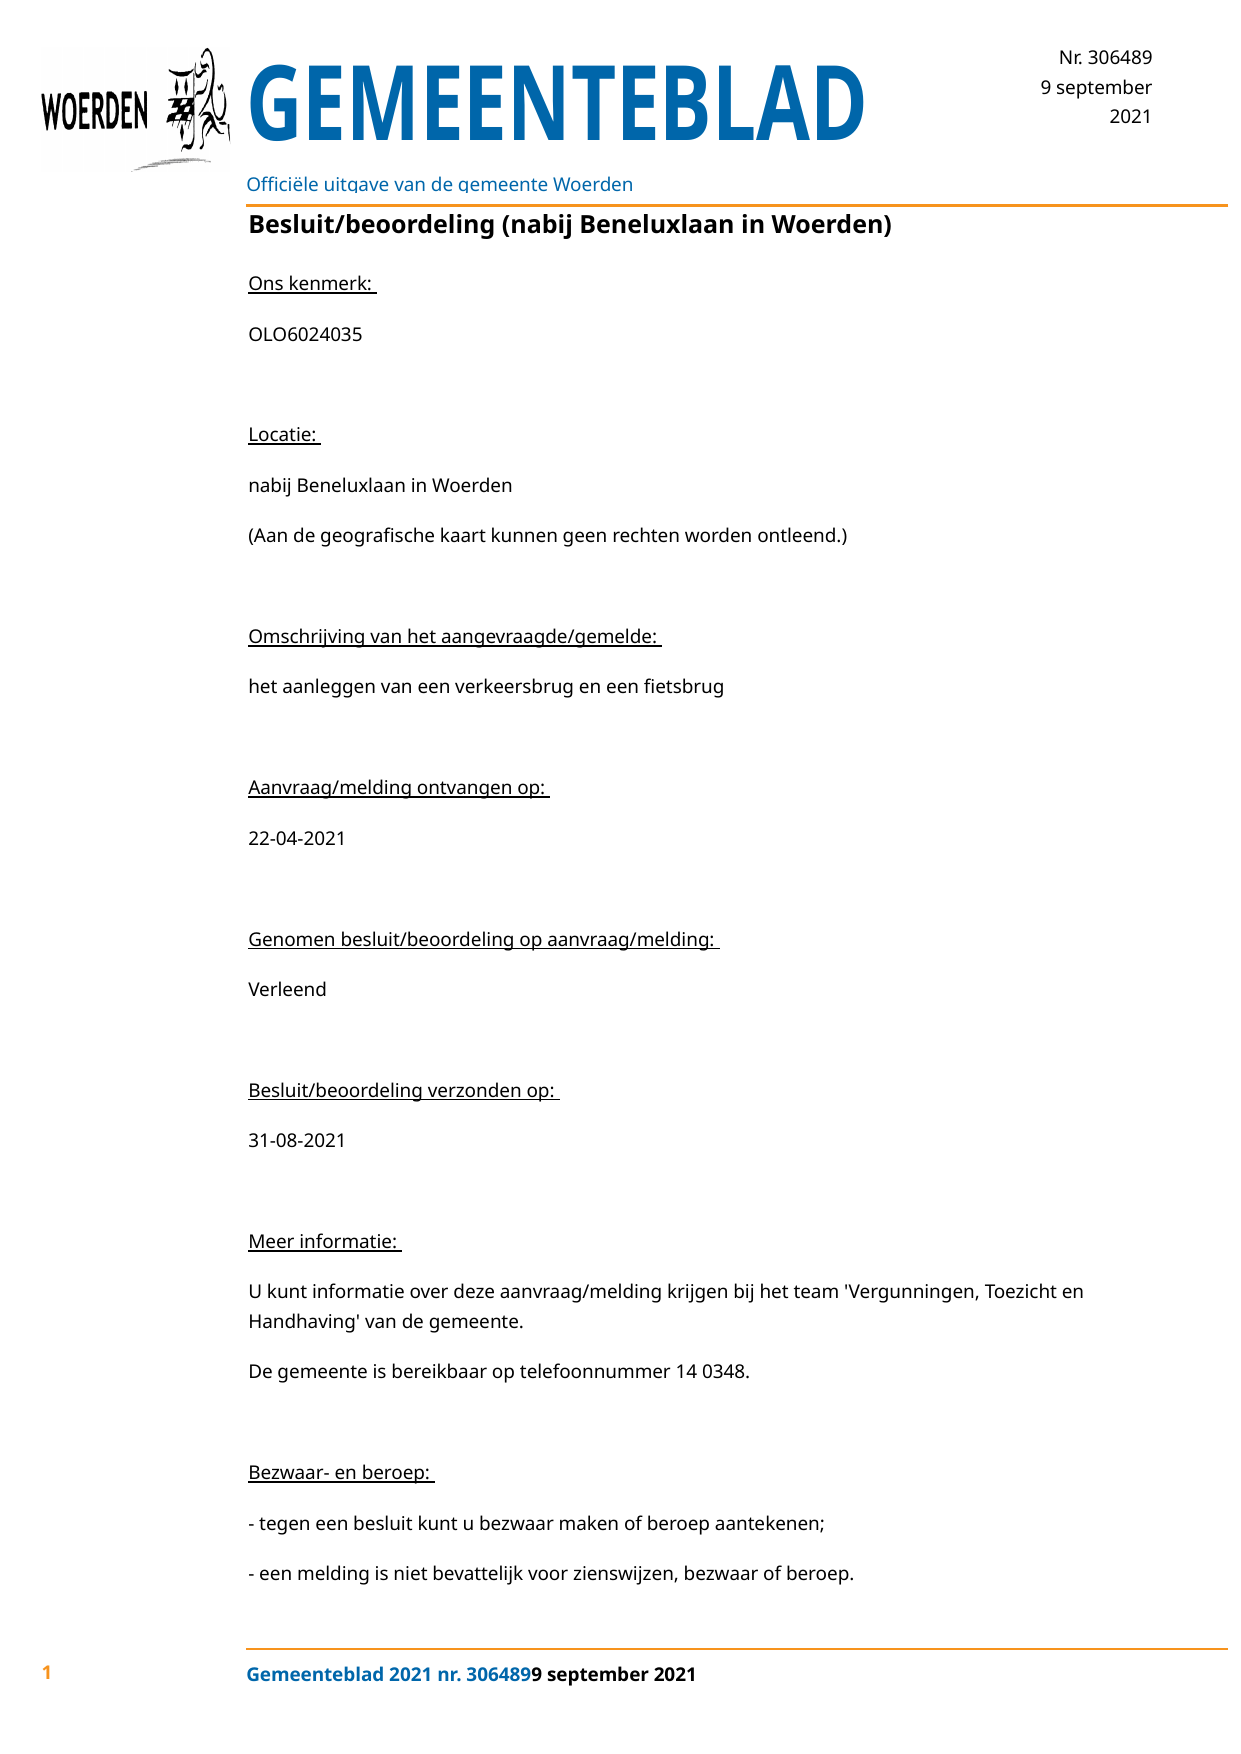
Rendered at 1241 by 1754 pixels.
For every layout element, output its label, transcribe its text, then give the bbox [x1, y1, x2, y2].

text Verleend [248, 976, 1152, 1002]
text Besluit/beoordeling (nabij Beneluxlaan in Woerden) [248, 207, 1152, 241]
text U kunt informatie over deze aanvraag/melding krijgen bij het team 'Vergunningen, Toezicht en Handhaving' van de gemeente. [248, 1279, 1152, 1334]
text het aanleggen van een verkeersbrug en een fietsbrug [248, 674, 1152, 699]
text Besluit/beoordeling verzonden op: [248, 1077, 1152, 1103]
text 22-04-2021 [248, 825, 1152, 851]
text OLO6024035 [248, 321, 1152, 346]
text 31-08-2021 [248, 1127, 1152, 1153]
text De gemeente is bereikbaar op telefoonnummer 14 0348. [248, 1359, 1152, 1384]
text Genomen besluit/beoordeling op aanvraag/melding: [248, 926, 1152, 951]
text nabij Beneluxlaan in Woerden [248, 472, 1152, 498]
text Omschrijving van het aangevraagde/gemelde: [248, 623, 1152, 649]
text Bezwaar- en beroep: [248, 1459, 1152, 1485]
text - een melding is niet bevattelijk voor zienswijzen, bezwaar of beroep. [248, 1560, 1152, 1586]
text Ons kenmerk: [248, 270, 1152, 296]
text (Aan de geografische kaart kunnen geen rechten worden ontleend.) [248, 522, 1152, 548]
text Locatie: [248, 422, 1152, 447]
text - tegen een besluit kunt u bezwaar maken of beroep aantekenen; [248, 1510, 1152, 1536]
picture [41, 47, 231, 172]
text Aanvraag/melding ontvangen op: [248, 774, 1152, 800]
text Meer informatie: [248, 1228, 1152, 1254]
